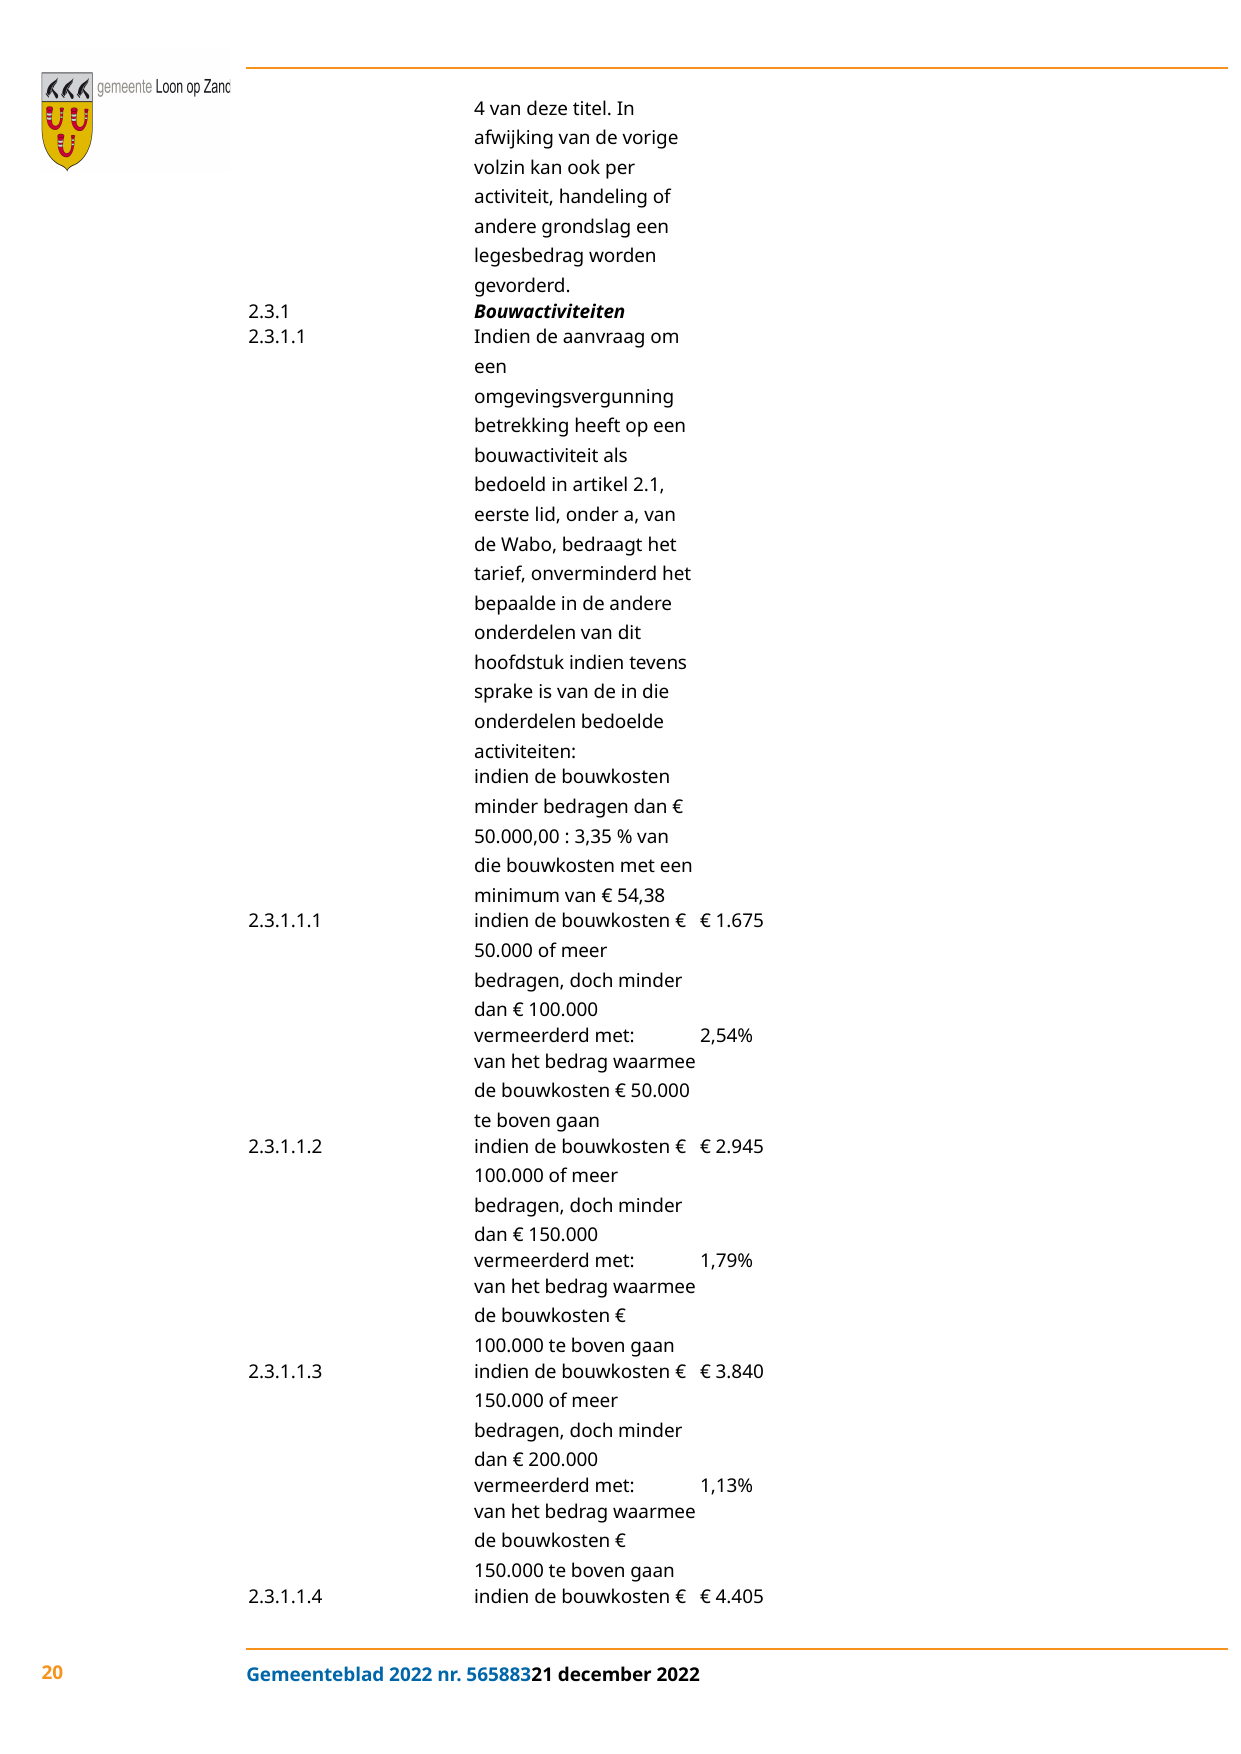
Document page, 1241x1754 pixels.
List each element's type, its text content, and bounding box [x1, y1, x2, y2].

table_cell 1,13% [700, 1473, 926, 1498]
table_cell 2.3.1.1.2 [248, 1133, 474, 1358]
table_cell van het bedrag waarmee de bouwkosten € 100.000 te boven gaan [474, 1273, 700, 1358]
table_cell vermeerderd met: [474, 1022, 700, 1048]
table_cell vermeerderd met: [474, 1247, 700, 1273]
table_cell indien de bouwkosten minder bedragen dan € 50.000,00 : 3,35 % van die bouwkosten met een minimum van € 54,38 [474, 764, 700, 908]
table_cell € 4.405 [700, 1583, 926, 1609]
table_cell [700, 1048, 926, 1133]
table_cell [700, 298, 926, 324]
table_cell [248, 764, 474, 908]
picture [41, 47, 231, 172]
table_cell 2.3.1 [248, 298, 474, 324]
table_cell van het bedrag waarmee de bouwkosten € 150.000 te boven gaan [474, 1498, 700, 1583]
table_cell 2.3.1.1.4 [248, 1583, 474, 1609]
table_cell [700, 324, 926, 764]
table_cell 2.3.1.1 [248, 324, 474, 764]
table_cell [700, 1498, 926, 1583]
table_cell [700, 1273, 926, 1358]
table_cell indien de bouwkosten € 150.000 of meer bedragen, doch minder dan € 200.000 [474, 1358, 700, 1472]
table_cell indien de bouwkosten € 50.000 of meer bedragen, doch minder dan € 100.000 [474, 908, 700, 1022]
table_cell indien de bouwkosten € 100.000 of meer bedragen, doch minder dan € 150.000 [474, 1133, 700, 1247]
table_cell € 1.675 [700, 908, 926, 1022]
table_cell 1,79% [700, 1247, 926, 1273]
table_cell [700, 764, 926, 908]
table_cell 2.3.1.1.3 [248, 1358, 474, 1583]
table_cell Indien de aanvraag om een omgevingsvergunning betrekking heeft op een bouwactiviteit als bedoeld in artikel 2.1, eerste lid, onder a, van de Wabo, bedraagt het tarief, onverminderd het bepaalde in de andere onderdelen van dit hoofdstuk indien tevens sprake is van de in die onderdelen bedoelde activiteiten: [474, 324, 700, 764]
table_header [248, 95, 474, 298]
table_cell € 2.945 [700, 1133, 926, 1247]
table_cell 2,54% [700, 1022, 926, 1048]
table_cell 2.3.1.1.1 [248, 908, 474, 1133]
table_cell vermeerderd met: [474, 1473, 700, 1498]
table_cell € 3.840 [700, 1358, 926, 1472]
table_cell van het bedrag waarmee de bouwkosten € 50.000 te boven gaan [474, 1048, 700, 1133]
table_header [700, 95, 926, 298]
table_cell indien de bouwkosten € [474, 1583, 700, 1609]
table_header 4 van deze titel. In afwijking van de vorige volzin kan ook per activiteit, handeling of andere grondslag een legesbedrag worden gevorderd. [474, 95, 700, 298]
table_cell Bouwactiviteiten [474, 298, 700, 324]
